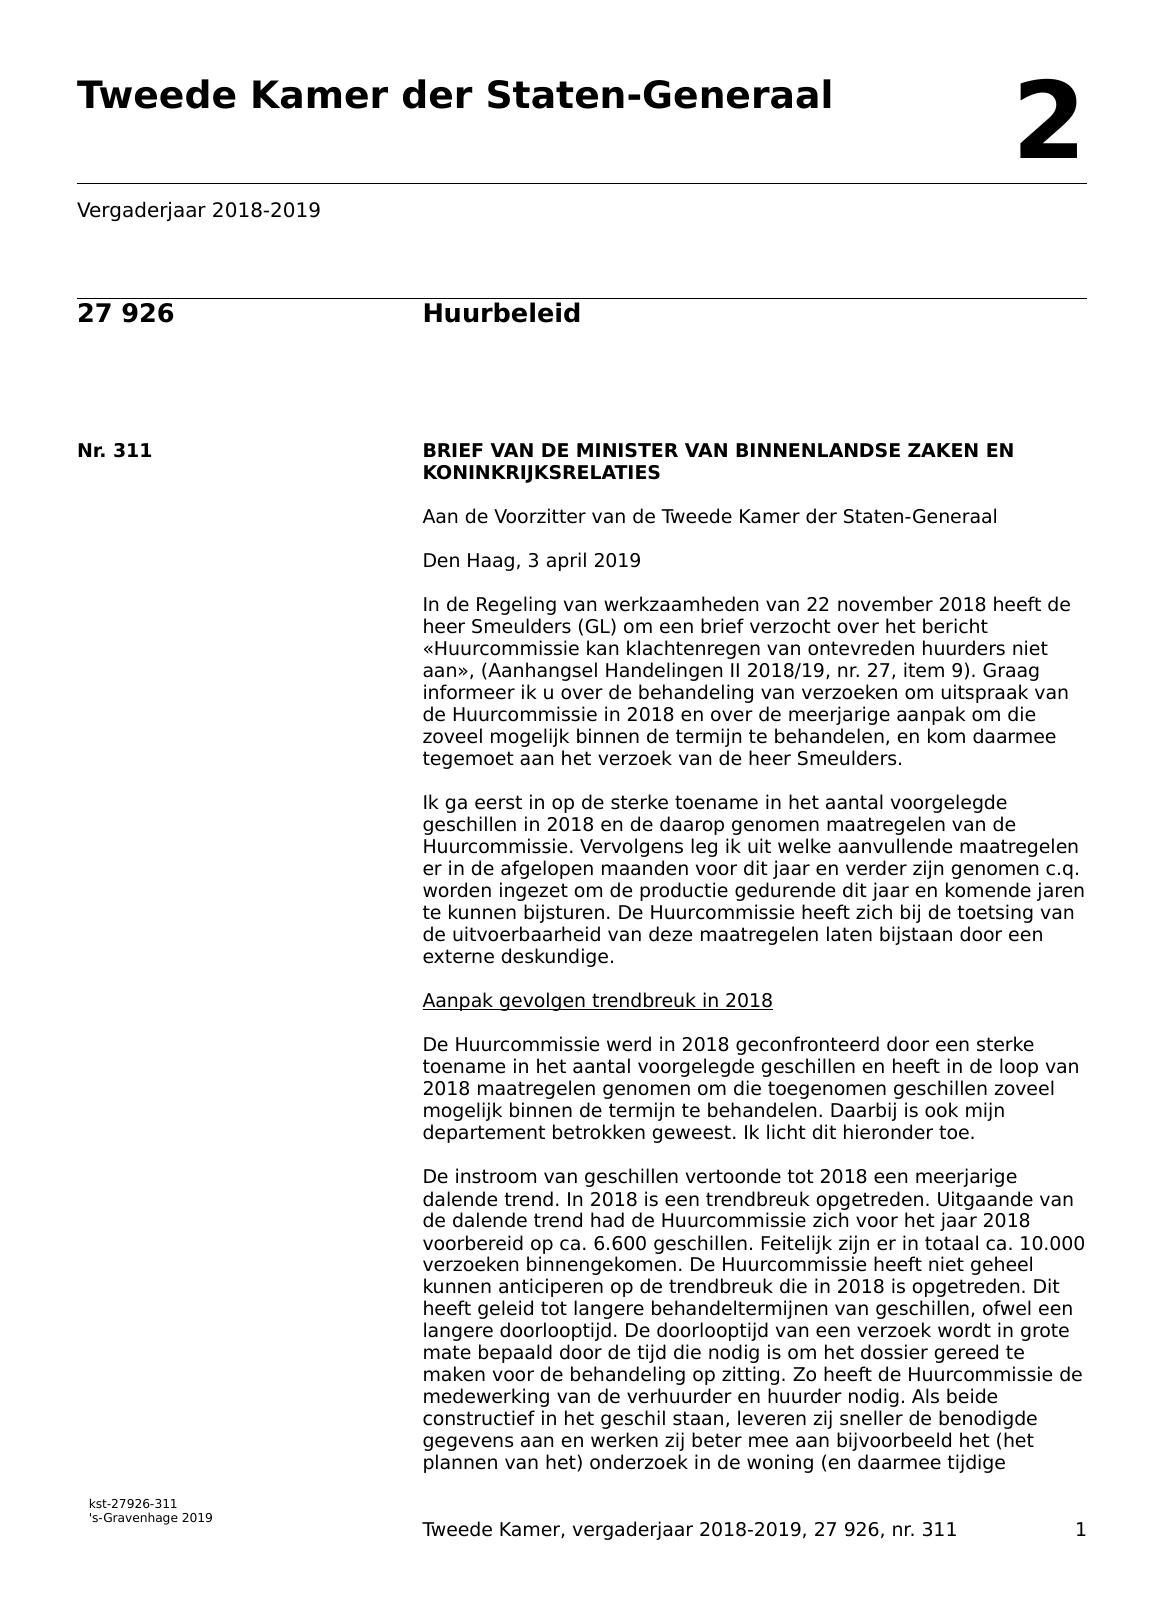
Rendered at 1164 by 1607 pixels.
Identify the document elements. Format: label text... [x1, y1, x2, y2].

subtitle Aanpak gevolgen trendbreuk in 2018 [422, 990, 1087, 1012]
text Ik ga eerst in op de sterke toename in het aantal voorgelegde geschillen in 2018 en de daarop genomen maatregelen van de Huurcommissie. Vervolgens leg ik uit welke aanvullende maatregelen er in de afgelopen maanden voor dit jaar en verder zijn genomen c.q. worden ingezet om de productie gedurende dit jaar en komende jaren te kunnen bijsturen. De Huurcommissie heeft zich bij de toetsing van de uitvoerbaarheid van deze maatregelen laten bijstaan door een externe deskundige. [422, 792, 1087, 968]
table_header 2 [886, 59, 1087, 183]
text kst-27926-311 [88, 1497, 323, 1511]
text Aan de Voorzitter van de Tweede Kamer der Staten-Generaal [422, 506, 1087, 528]
table_header Tweede Kamer der Staten-Generaal [77, 59, 886, 183]
subtitle Nr. 311 BRIEF VAN DE MINISTER VAN BINNENLANDSE ZAKEN EN KONINKRIJKSRELATIES [77, 440, 1087, 484]
text De Huurcommissie werd in 2018 geconfronteerd door een sterke toename in het aantal voorgelegde geschillen en heeft in de loop van 2018 maatregelen genomen om die toegenomen geschillen zoveel mogelijk binnen de termijn te behandelen. Daarbij is ook mijn departement betrokken geweest. Ik licht dit hieronder toe. [422, 1034, 1087, 1144]
table_cell Vergaderjaar 2018-2019 [77, 184, 1087, 298]
text De instroom van geschillen vertoonde tot 2018 een meerjarige dalende trend. In 2018 is een trendbreuk opgetreden. Uitgaande van de dalende trend had de Huurcommissie zich voor het jaar 2018 voorbereid op ca. 6.600 geschillen. Feitelijk zijn er in totaal ca. 10.000 verzoeken binnengekomen. De Huurcommissie heeft niet geheel kunnen anticiperen op de trendbreuk die in 2018 is opgetreden. Dit heeft geleid tot langere behandeltermijnen van geschillen, ofwel een langere doorlooptijd. De doorlooptijd van een verzoek wordt in grote mate bepaald door de tijd die nodig is om het dossier gereed te maken voor de behandeling op zitting. Zo heeft de Huurcommissie de medewerking van de verhuurder en huurder nodig. Als beide constructief in het geschil staan, leveren zij sneller de benodigde gegevens aan en werken zij beter mee aan bijvoorbeeld het (het plannen van het) onderzoek in de woning (en daarmee tijdige [422, 1166, 1087, 1474]
text In de Regeling van werkzaamheden van 22 november 2018 heeft de heer Smeulders (GL) om een brief verzocht over het bericht «Huurcommissie kan klachtenregen van ontevreden huurders niet aan», (Aanhangsel Handelingen II 2018/19, nr. 27, item 9). Graag informeer ik u over de behandeling van verzoeken om uitspraak van de Huurcommissie in 2018 en over de meerjarige aanpak om die zoveel mogelijk binnen de termijn te behandelen, en kom daarmee tegemoet aan het verzoek van de heer Smeulders. [422, 594, 1087, 770]
subtitle 27 926 Huurbeleid [77, 299, 1087, 329]
text Den Haag, 3 april 2019 [422, 550, 1087, 572]
text 's-Gravenhage 2019 [88, 1511, 323, 1525]
